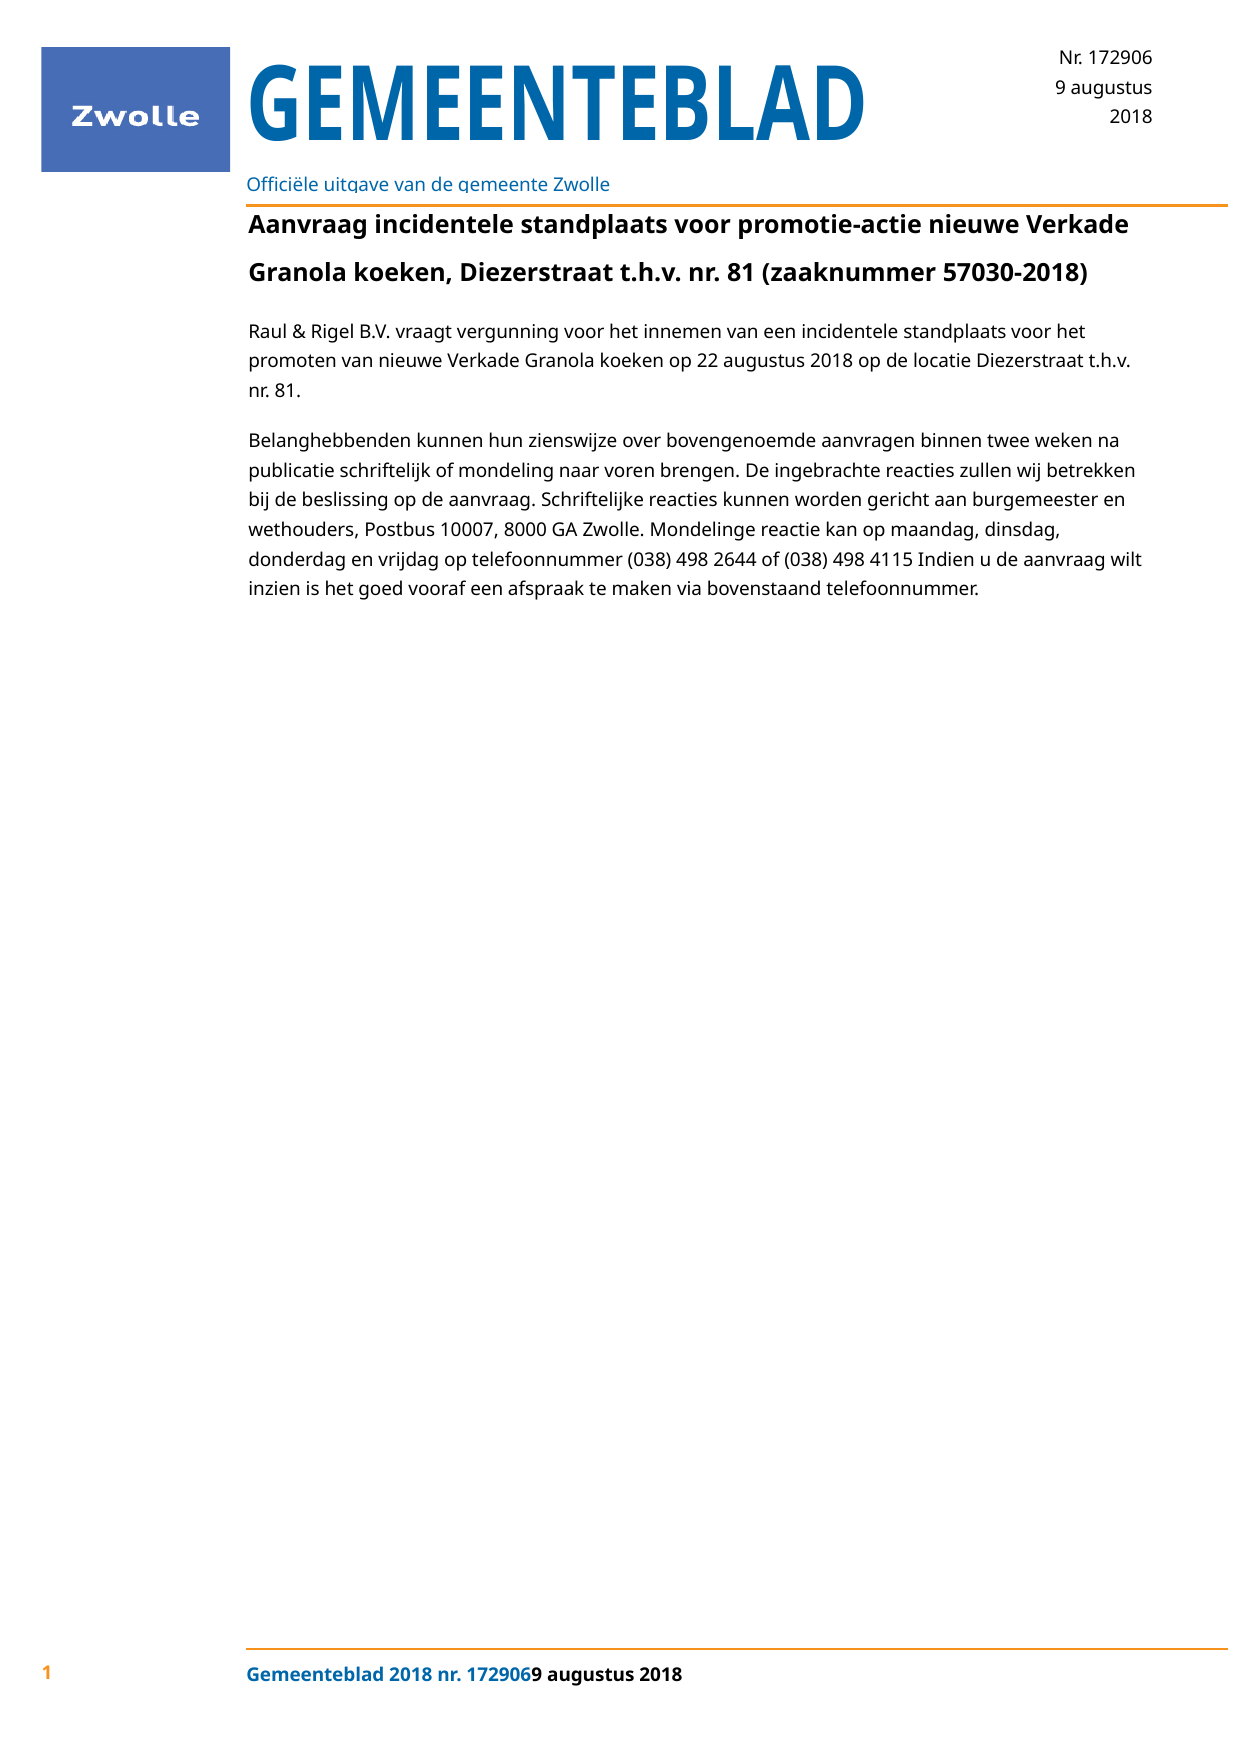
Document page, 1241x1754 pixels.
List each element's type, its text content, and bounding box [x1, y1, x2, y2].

text Raul & Rigel B.V. vraagt vergunning voor het innemen van een incidentele standplaats voor het promoten van nieuwe Verkade Granola koeken op 22 augustus 2018 op de locatie Diezerstraat t.h.v. nr. 81. [248, 318, 1152, 403]
picture [41, 47, 231, 172]
text Aanvraag incidentele standplaats voor promotie-actie nieuwe Verkade Granola koeken, Diezerstraat t.h.v. nr. 81 (zaaknummer 57030-2018) [248, 207, 1152, 288]
text Belanghebbenden kunnen hun zienswijze over bovengenoemde aanvragen binnen twee weken na publicatie schriftelijk of mondeling naar voren brengen. De ingebrachte reacties zullen wij betrekken bij de beslissing op de aanvraag. Schriftelijke reacties kunnen worden gericht aan burgemeester en wethouders, Postbus 10007, 8000 GA Zwolle. Mondelinge reactie kan op maandag, dinsdag, donderdag en vrijdag op telefoonnummer (038) 498 2644 of (038) 498 4115 Indien u de aanvraag wilt inzien is het goed vooraf een afspraak te maken via bovenstaand telefoonnummer. [248, 427, 1152, 601]
